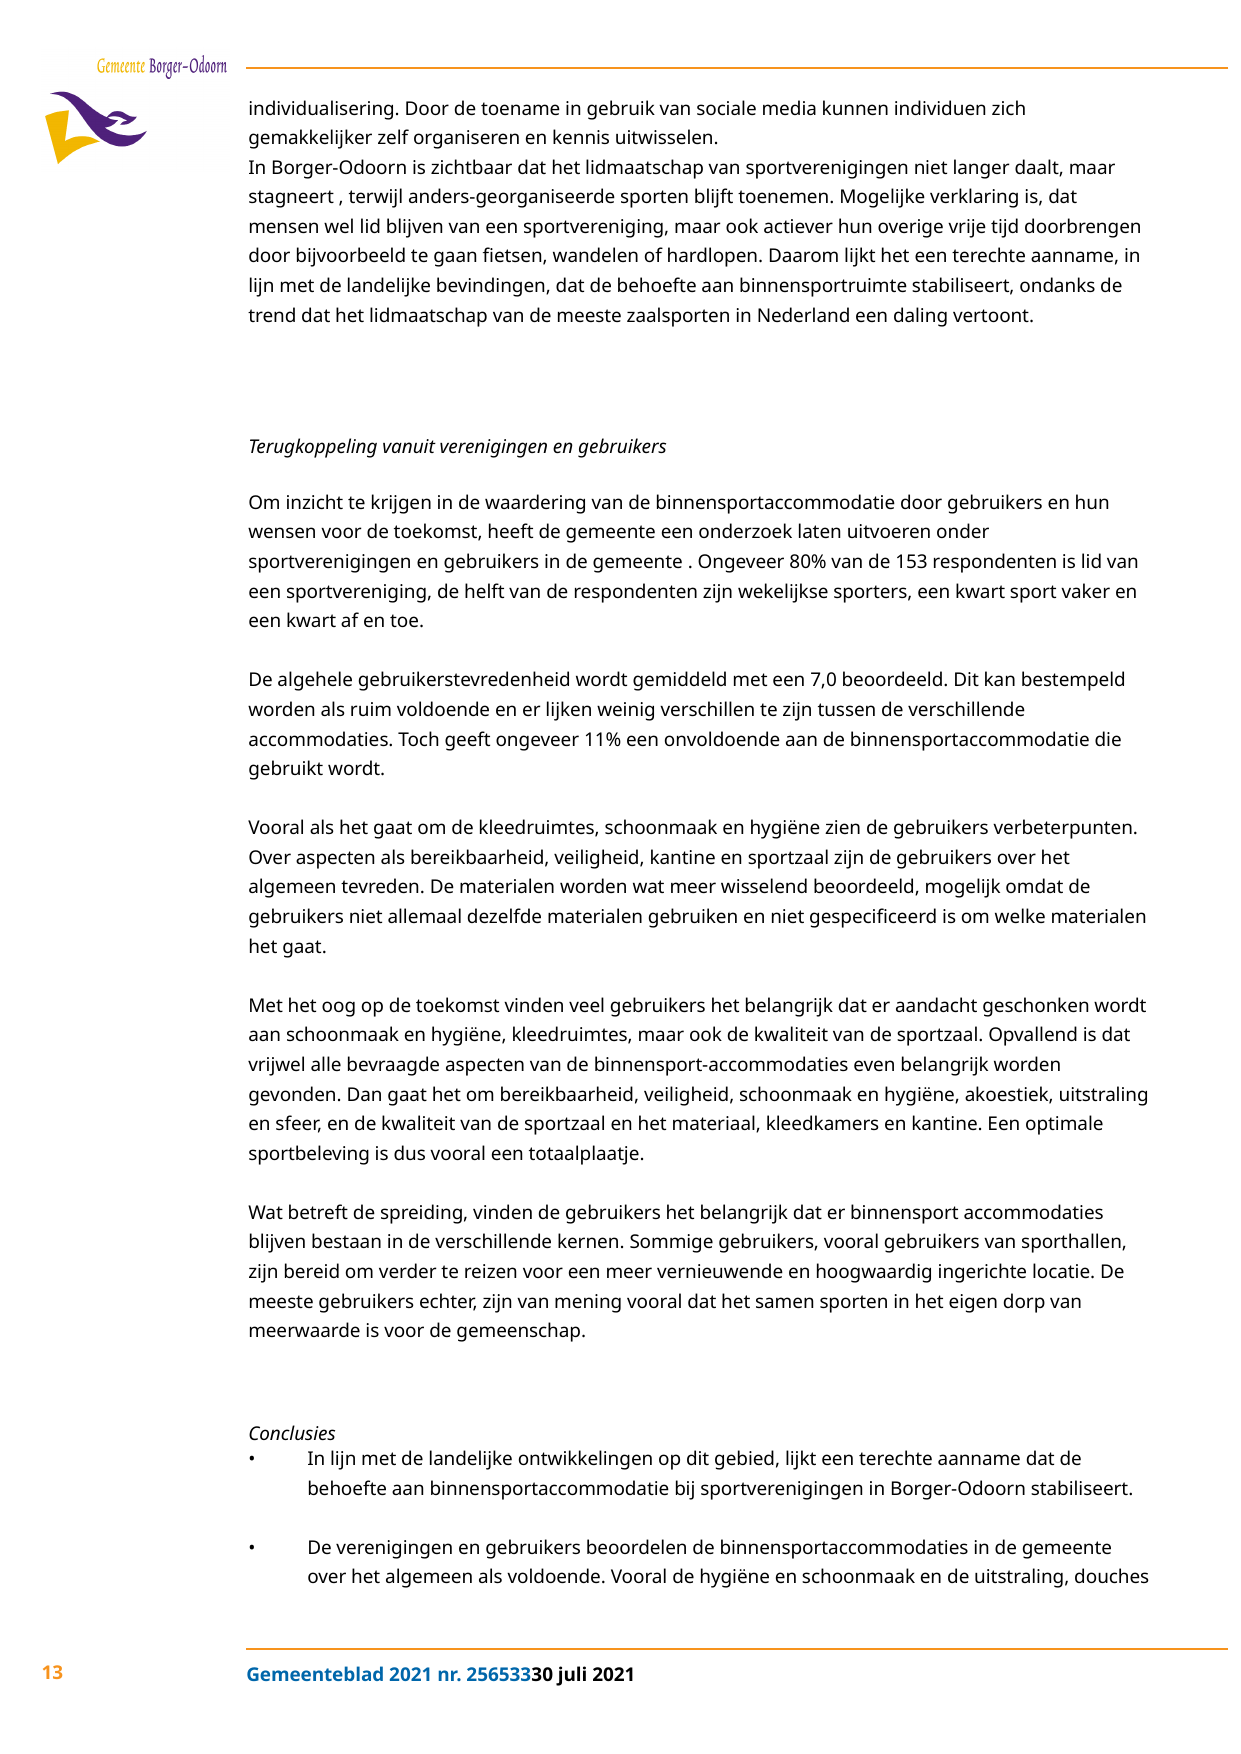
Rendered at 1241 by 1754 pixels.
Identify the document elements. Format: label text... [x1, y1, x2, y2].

text De algehele gebruikerstevredenheid wordt gemiddeld met een 7,0 beoordeeld. Dit kan bestempeld worden als ruim voldoende en er lijken weinig verschillen te zijn tussen de verschillende accommodaties. Toch geeft ongeveer 11% een onvoldoende aan de binnensportaccommodatie die gebruikt wordt. [248, 667, 1152, 781]
text Vooral als het gaat om de kleedruimtes, schoonmaak en hygiëne zien de gebruikers verbeterpunten. Over aspecten als bereikbaarheid, veiligheid, kantine en sportzaal zijn de gebruikers over het algemeen tevreden. De materialen worden wat meer wisselend beoordeeld, mogelijk omdat de gebruikers niet allemaal dezelfde materialen gebruiken en niet gespecificeerd is om welke materialen het gaat. [248, 814, 1152, 958]
list De verenigingen en gebruikers beoordelen de binnensportaccommodaties in de gemeente over het algemeen als voldoende. Vooral de hygiëne en schoonmaak en de uitstraling, douches [248, 1534, 1152, 1589]
list In lijn met de landelijke ontwikkelingen op dit gebied, lijkt een terechte aanname dat de behoefte aan binnensportaccommodatie bij sportverenigingen in Borger-Odoorn stabiliseert. [248, 1445, 1152, 1501]
text individualisering. Door de toename in gebruik van sociale media kunnen individuen zich gemakkelijker zelf organiseren en kennis uitwisselen. [248, 95, 1152, 150]
text Conclusies [248, 1420, 1152, 1445]
text Om inzicht te krijgen in de waardering van de binnensportaccommodatie door gebruikers en hun wensen voor de toekomst, heeft de gemeente een onderzoek laten uitvoeren onder sportverenigingen en gebruikers in de gemeente . Ongeveer 80% van de 153 respondenten is lid van een sportvereniging, de helft van de respondenten zijn wekelijkse sporters, een kwart sport vaker en een kwart af en toe. [248, 489, 1152, 633]
text Terugkoppeling vanuit verenigingen en gebruikers [248, 434, 1152, 459]
text Met het oog op de toekomst vinden veel gebruikers het belangrijk dat er aandacht geschonken wordt aan schoonmaak en hygiëne, kleedruimtes, maar ook de kwaliteit van de sportzaal. Opvallend is dat vrijwel alle bevraagde aspecten van de binnensport-accommodaties even belangrijk worden gevonden. Dan gaat het om bereikbaarheid, veiligheid, schoonmaak en hygiëne, akoestiek, uitstraling en sfeer, en de kwaliteit van de sportzaal en het materiaal, kleedkamers en kantine. Een optimale sportbeleving is dus vooral een totaalplaatje. [248, 992, 1152, 1166]
text Wat betreft de spreiding, vinden de gebruikers het belangrijk dat er binnensport accommodaties blijven bestaan in de verschillende kernen. Sommige gebruikers, vooral gebruikers van sporthallen, zijn bereid om verder te reizen voor een meer vernieuwende en hoogwaardig ingerichte locatie. De meeste gebruikers echter, zijn van mening vooral dat het samen sporten in het eigen dorp van meerwaarde is voor de gemeenschap. [248, 1199, 1152, 1343]
picture [41, 47, 231, 172]
text In Borger-Odoorn is zichtbaar dat het lidmaatschap van sportverenigingen niet langer daalt, maar stagneert , terwijl anders-georganiseerde sporten blijft toenemen. Mogelijke verklaring is, dat mensen wel lid blijven van een sportvereniging, maar ook actiever hun overige vrije tijd doorbrengen door bijvoorbeeld te gaan fietsen, wandelen of hardlopen. Daarom lijkt het een terechte aanname, in lijn met de landelijke bevindingen, dat de behoefte aan binnensportruimte stabiliseert, ondanks de trend dat het lidmaatschap van de meeste zaalsporten in Nederland een daling vertoont. [248, 154, 1152, 328]
